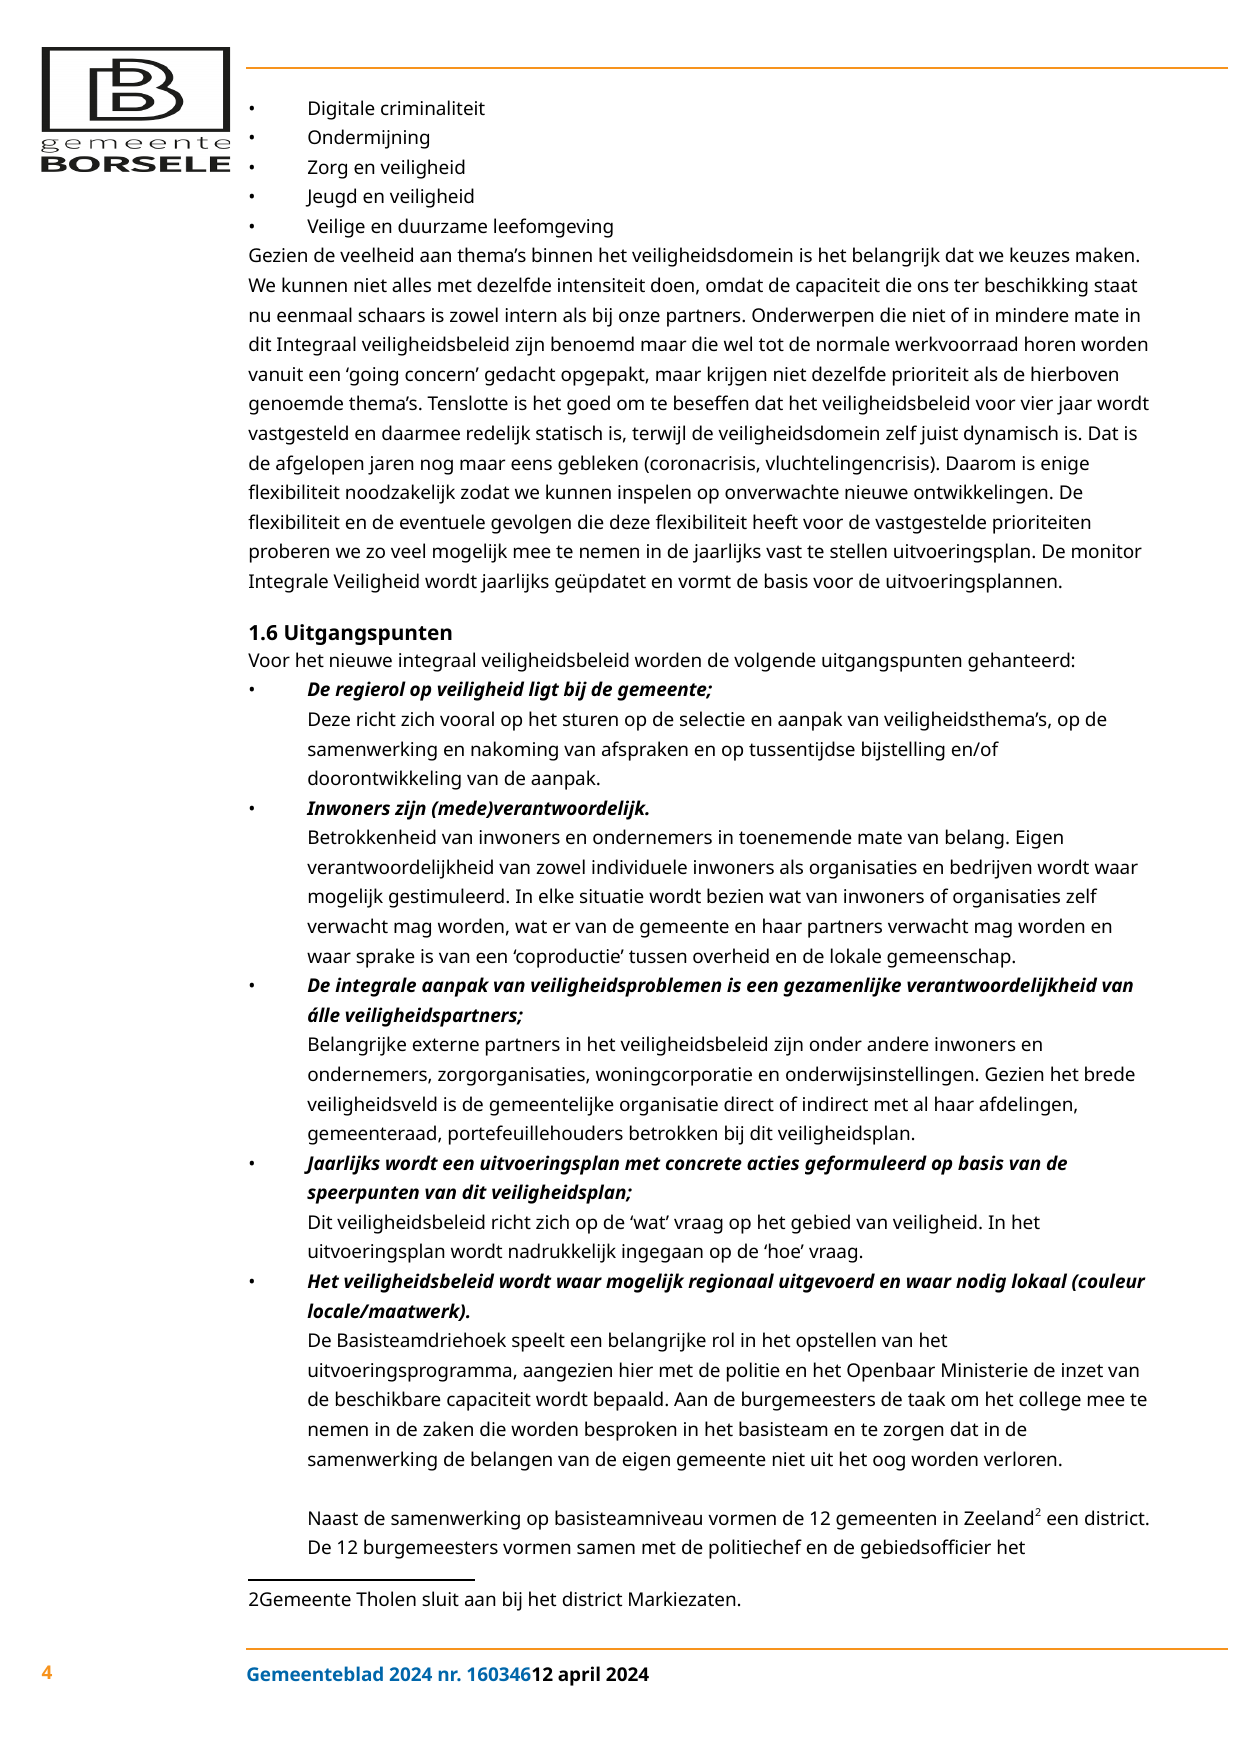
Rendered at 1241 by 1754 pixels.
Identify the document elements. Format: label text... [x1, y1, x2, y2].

list De regierol op veiligheid ligt bij de gemeente; [248, 677, 1152, 702]
list Digitale criminaliteit [248, 95, 1152, 121]
list De Basisteamdriehoek speelt een belangrijke rol in het opstellen van het uitvoeringsprogramma, aangezien hier met de politie en het Openbaar Ministerie de inzet van de beschikbare capaciteit wordt bepaald. Aan de burgemeesters de taak om het college mee te nemen in de zaken die worden besproken in het basisteam en te zorgen dat in de samenwerking de belangen van de eigen gemeente niet uit het oog worden verloren. [248, 1327, 1152, 1471]
text Voor het nieuwe integraal veiligheidsbeleid worden de volgende uitgangspunten gehanteerd: [248, 647, 1152, 673]
list De integrale aanpak van veiligheidsproblemen is een gezamenlijke verantwoordelijkheid van álle veiligheidspartners; [248, 972, 1152, 1028]
list Dit veiligheidsbeleid richt zich op de ‘wat’ vraag op het gebied van veiligheid. In het uitvoeringsplan wordt nadrukkelijk ingegaan op de ‘hoe’ vraag. [248, 1209, 1152, 1264]
picture [41, 47, 231, 172]
text 1.6 Uitgangspunten [248, 618, 1152, 647]
list Veilige en duurzame leefomgeving [248, 213, 1152, 239]
list Jeugd en veiligheid [248, 183, 1152, 209]
list Betrokkenheid van inwoners en ondernemers in toenemende mate van belang. Eigen verantwoordelijkheid van zowel individuele inwoners als organisaties en bedrijven wordt waar mogelijk gestimuleerd. In elke situatie wordt bezien wat van inwoners of organisaties zelf verwacht mag worden, wat er van de gemeente en haar partners verwacht mag worden en waar sprake is van een ‘coproductie’ tussen overheid en de lokale gemeenschap. [248, 824, 1152, 968]
text Gezien de veelheid aan thema’s binnen het veiligheidsdomein is het belangrijk dat we keuzes maken. We kunnen niet alles met dezelfde intensiteit doen, omdat de capaciteit die ons ter beschikking staat nu eenmaal schaars is zowel intern als bij onze partners. Onderwerpen die niet of in mindere mate in dit Integraal veiligheidsbeleid zijn benoemd maar die wel tot de normale werkvoorraad horen worden vanuit een ‘going concern’ gedacht opgepakt, maar krijgen niet dezelfde prioriteit als de hierboven genoemde thema’s. Tenslotte is het goed om te beseffen dat het veiligheidsbeleid voor vier jaar wordt vastgesteld en daarmee redelijk statisch is, terwijl de veiligheidsdomein zelf juist dynamisch is. Dat is de afgelopen jaren nog maar eens gebleken (coronacrisis, vluchtelingencrisis). Daarom is enige flexibiliteit noodzakelijk zodat we kunnen inspelen op onverwachte nieuwe ontwikkelingen. De flexibiliteit en de eventuele gevolgen die deze flexibiliteit heeft voor de vastgestelde prioriteiten proberen we zo veel mogelijk mee te nemen in de jaarlijks vast te stellen uitvoeringsplan. De monitor Integrale Veiligheid wordt jaarlijks geüpdatet en vormt de basis voor de uitvoeringsplannen. [248, 243, 1152, 594]
list Ondermijning [248, 124, 1152, 150]
list Zorg en veiligheid [248, 154, 1152, 180]
list Inwoners zijn (mede)verantwoordelijk. [248, 795, 1152, 821]
list Belangrijke externe partners in het veiligheidsbeleid zijn onder andere inwoners en ondernemers, zorgorganisaties, woningcorporatie en onderwijsinstellingen. Gezien het brede veiligheidsveld is de gemeentelijke organisatie direct of indirect met al haar afdelingen, gemeenteraad, portefeuillehouders betrokken bij dit veiligheidsplan. [248, 1032, 1152, 1146]
list Deze richt zich vooral op het sturen op de selectie en aanpak van veiligheidsthema’s, op de samenwerking en nakoming van afspraken en op tussentijdse bijstelling en/of doorontwikkeling van de aanpak. [248, 706, 1152, 791]
list Naast de samenwerking op basisteamniveau vormen de 12 gemeenten in Zeeland een district. De 12 burgemeesters vormen samen met de politiechef en de gebiedsofficier het [248, 1505, 1152, 1560]
list Gemeente Tholen sluit aan bij het district Markiezaten. [248, 1586, 1152, 1612]
list Het veiligheidsbeleid wordt waar mogelijk regionaal uitgevoerd en waar nodig lokaal (couleur locale/maatwerk). [248, 1268, 1152, 1323]
list Jaarlijks wordt een uitvoeringsplan met concrete acties geformuleerd op basis van de speerpunten van dit veiligheidsplan; [248, 1150, 1152, 1205]
